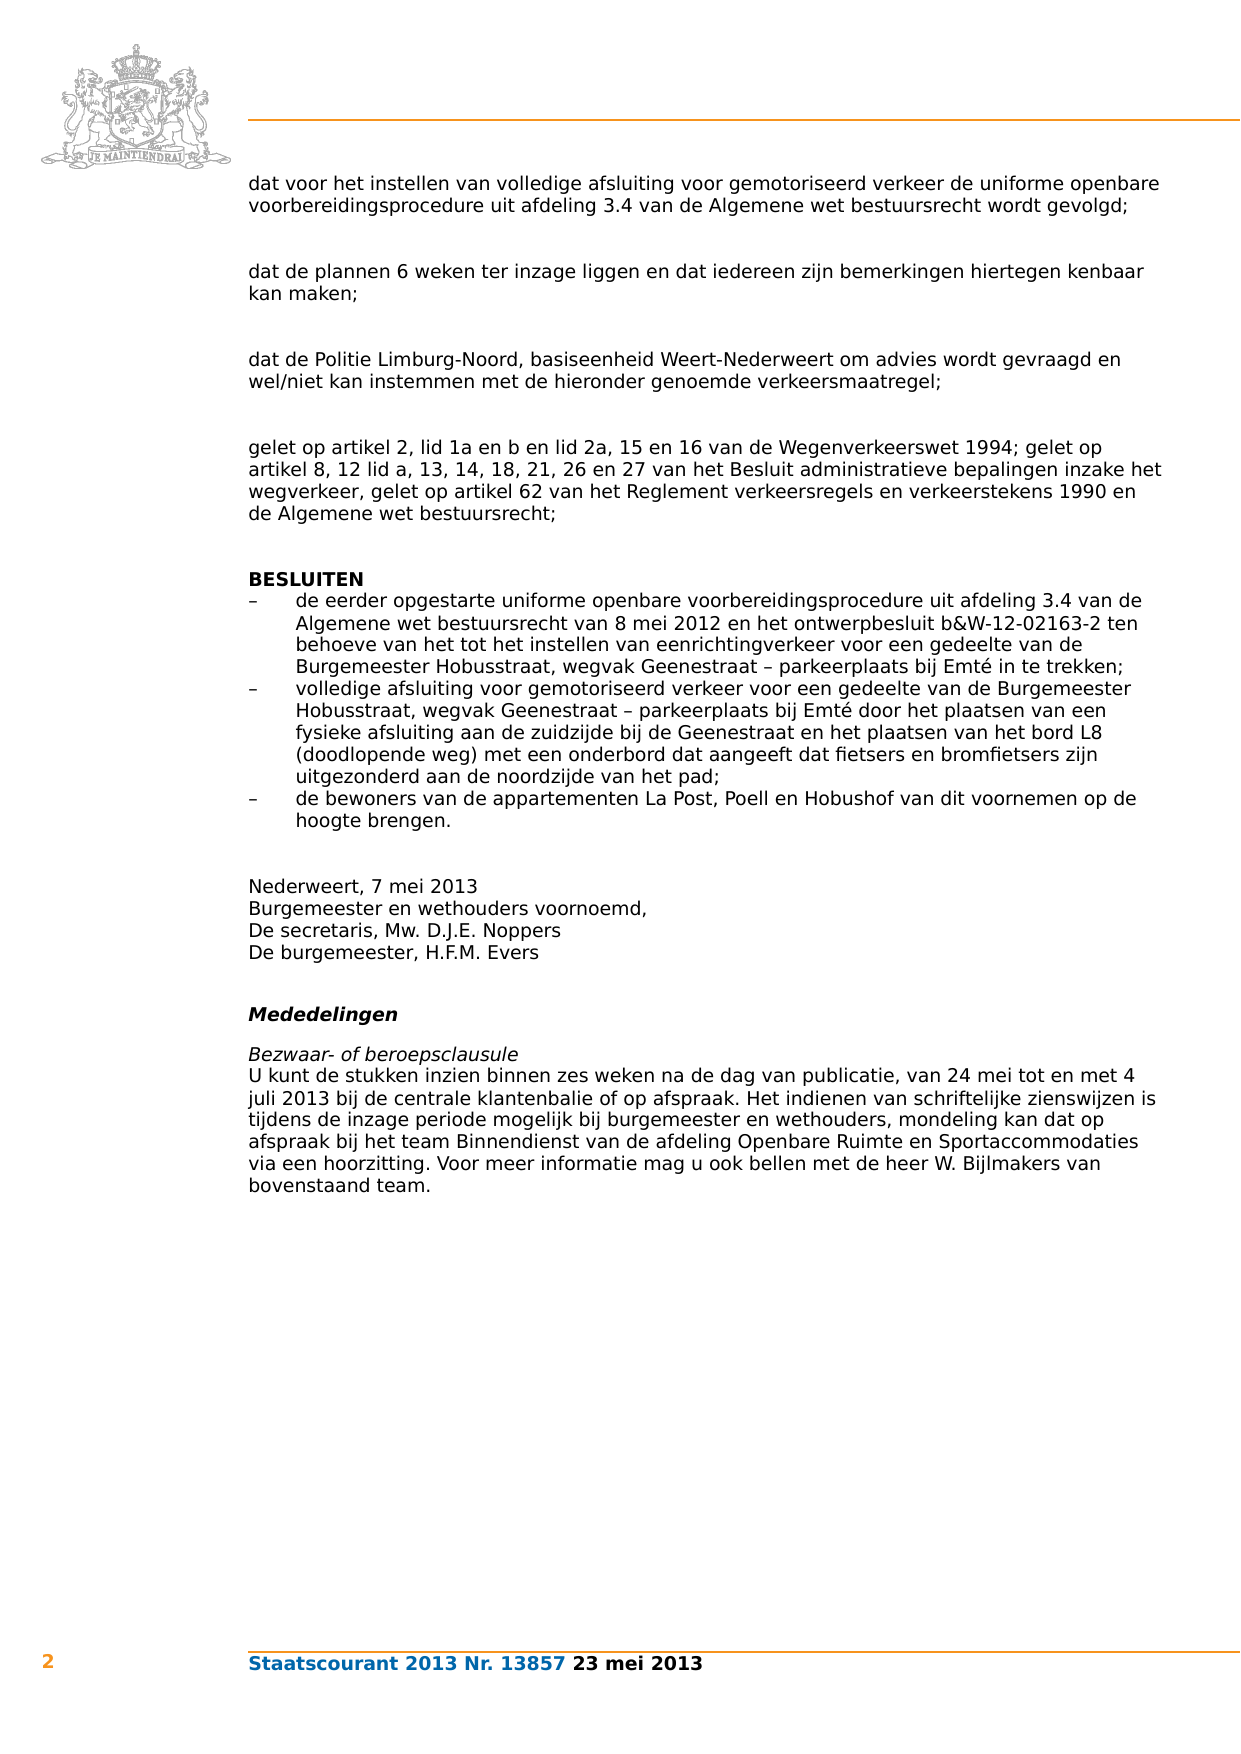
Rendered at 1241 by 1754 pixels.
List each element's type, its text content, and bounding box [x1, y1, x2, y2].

text De burgemeester, H.F.M. Evers [248, 942, 1163, 964]
subtitle Mededelingen [248, 1004, 1163, 1026]
text De secretaris, Mw. D.J.E. Noppers [248, 920, 1163, 942]
text BESLUITEN [248, 568, 1163, 590]
picture [41, 44, 231, 169]
text U kunt de stukken inzien binnen zes weken na de dag van publicatie, van 24 mei tot en met 4 juli 2013 bij de centrale klantenbalie of op afspraak. Het indienen van schriftelijke zienswijzen is tijdens de inzage periode mogelijk bij burgemeester en wethouders, mondeling kan dat op afspraak bij het team Binnendienst van de afdeling Openbare Ruimte en Sportaccommodaties via een hoorzitting. Voor meer informatie mag u ook bellen met de heer W. Bijlmakers van bovenstaand team. [248, 1065, 1163, 1197]
subtitle Bezwaar- of beroepsclausule [248, 1043, 1163, 1065]
list de eerder opgestarte uniforme openbare voorbereidingsprocedure uit afdeling 3.4 van de Algemene wet bestuursrecht van 8 mei 2012 en het ontwerpbesluit b&W-12-02163-2 ten behoeve van het tot het instellen van eenrichtingverkeer voor een gedeelte van de Burgemeester Hobusstraat, wegvak Geenestraat – parkeerplaats bij Emté in te trekken; [248, 590, 1163, 678]
list de bewoners van de appartementen La Post, Poell en Hobushof van dit voornemen op de hoogte brengen. [248, 788, 1163, 832]
text dat de Politie Limburg-Noord, basiseenheid Weert-Nederweert om advies wordt gevraagd en wel/niet kan instemmen met de hieronder genoemde verkeersmaatregel; [248, 349, 1163, 393]
text Burgemeester en wethouders voornoemd, [248, 898, 1163, 920]
text dat voor het instellen van volledige afsluiting voor gemotoriseerd verkeer de uniforme openbare voorbereidingsprocedure uit afdeling 3.4 van de Algemene wet bestuursrecht wordt gevolgd; [248, 173, 1163, 217]
text gelet op artikel 2, lid 1a en b en lid 2a, 15 en 16 van de Wegenverkeerswet 1994; gelet op artikel 8, 12 lid a, 13, 14, 18, 21, 26 en 27 van het Besluit administratieve bepalingen inzake het wegverkeer, gelet op artikel 62 van het Reglement verkeersregels en verkeerstekens 1990 en de Algemene wet bestuursrecht; [248, 437, 1163, 524]
text Nederweert, 7 mei 2013 [248, 876, 1163, 898]
text dat de plannen 6 weken ter inzage liggen en dat iedereen zijn bemerkingen hiertegen kenbaar kan maken; [248, 261, 1163, 305]
list volledige afsluiting voor gemotoriseerd verkeer voor een gedeelte van de Burgemeester Hobusstraat, wegvak Geenestraat – parkeerplaats bij Emté door het plaatsen van een fysieke afsluiting aan de zuidzijde bij de Geenestraat en het plaatsen van het bord L8 (doodlopende weg) met een onderbord dat aangeeft dat fietsers en bromfietsers zijn uitgezonderd aan de noordzijde van het pad; [248, 678, 1163, 788]
